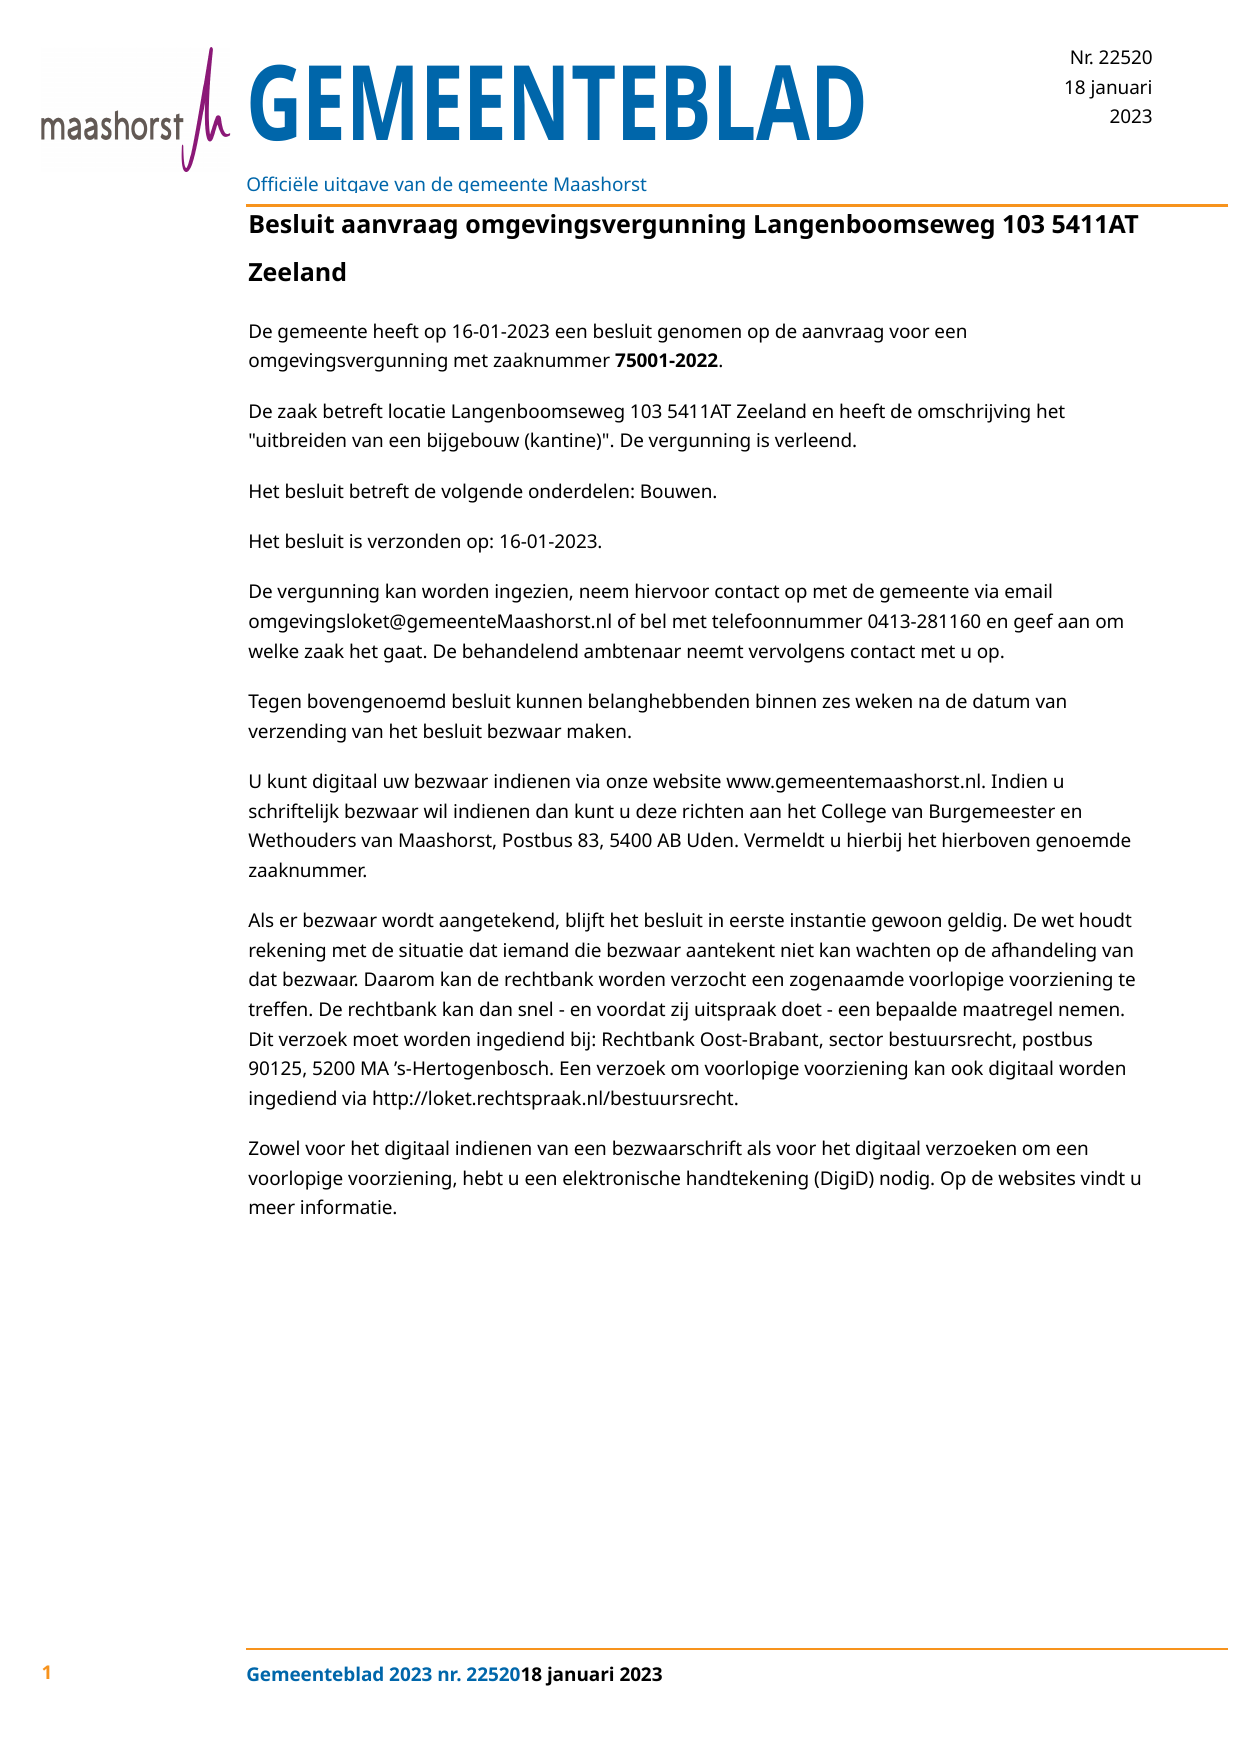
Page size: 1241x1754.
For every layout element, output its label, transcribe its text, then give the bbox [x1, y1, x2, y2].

text De zaak betreft locatie Langenboomseweg 103 5411AT Zeeland en heeft de omschrijving het "uitbreiden van een bijgebouw (kantine)". De vergunning is verleend. [248, 398, 1152, 453]
text U kunt digitaal uw bezwaar indienen via onze website www.gemeentemaashorst.nl. Indien u schriftelijk bezwaar wil indienen dan kunt u deze richten aan het College van Burgemeester en Wethouders van Maashorst, Postbus 83, 5400 AB Uden. Vermeldt u hierbij het hierboven genoemde zaaknummer. [248, 768, 1152, 883]
text Het besluit is verzonden op: 16-01-2023. [248, 528, 1152, 554]
text Het besluit betreft de volgende onderdelen: Bouwen. [248, 478, 1152, 504]
text Besluit aanvraag omgevingsvergunning Langenboomseweg 103 5411AT Zeeland [248, 207, 1152, 288]
text Als er bezwaar wordt aangetekend, blijft het besluit in eerste instantie gewoon geldig. De wet houdt rekening met de situatie dat iemand die bezwaar aantekent niet kan wachten op de afhandeling van dat bezwaar. Daarom kan de rechtbank worden verzocht een zogenaamde voorlopige voorziening te treffen. De rechtbank kan dan snel - en voordat zij uitspraak doet - een bepaalde maatregel nemen. Dit verzoek moet worden ingediend bij: Rechtbank Oost-Brabant, sector bestuursrecht, postbus 90125, 5200 MA ’s-Hertogenbosch. Een verzoek om voorlopige voorziening kan ook digitaal worden ingediend via http://loket.rechtspraak.nl/bestuursrecht. [248, 907, 1152, 1111]
picture [41, 47, 231, 172]
text Tegen bovengenoemd besluit kunnen belanghebbenden binnen zes weken na de datum van verzending van het besluit bezwaar maken. [248, 688, 1152, 744]
text Zowel voor het digitaal indienen van een bezwaarschrift als voor het digitaal verzoeken om een voorlopige voorziening, hebt u een elektronische handtekening (DigiD) nodig. Op de websites vindt u meer informatie. [248, 1135, 1152, 1220]
text De vergunning kan worden ingezien, neem hiervoor contact op met de gemeente via email omgevingsloket@gemeenteMaashorst.nl of bel met telefoonnummer 0413-281160 en geef aan om welke zaak het gaat. De behandelend ambtenaar neemt vervolgens contact met u op. [248, 579, 1152, 664]
text De gemeente heeft op 16-01-2023 een besluit genomen op de aanvraag voor een omgevingsvergunning met zaaknummer 75001-2022. [248, 318, 1152, 373]
